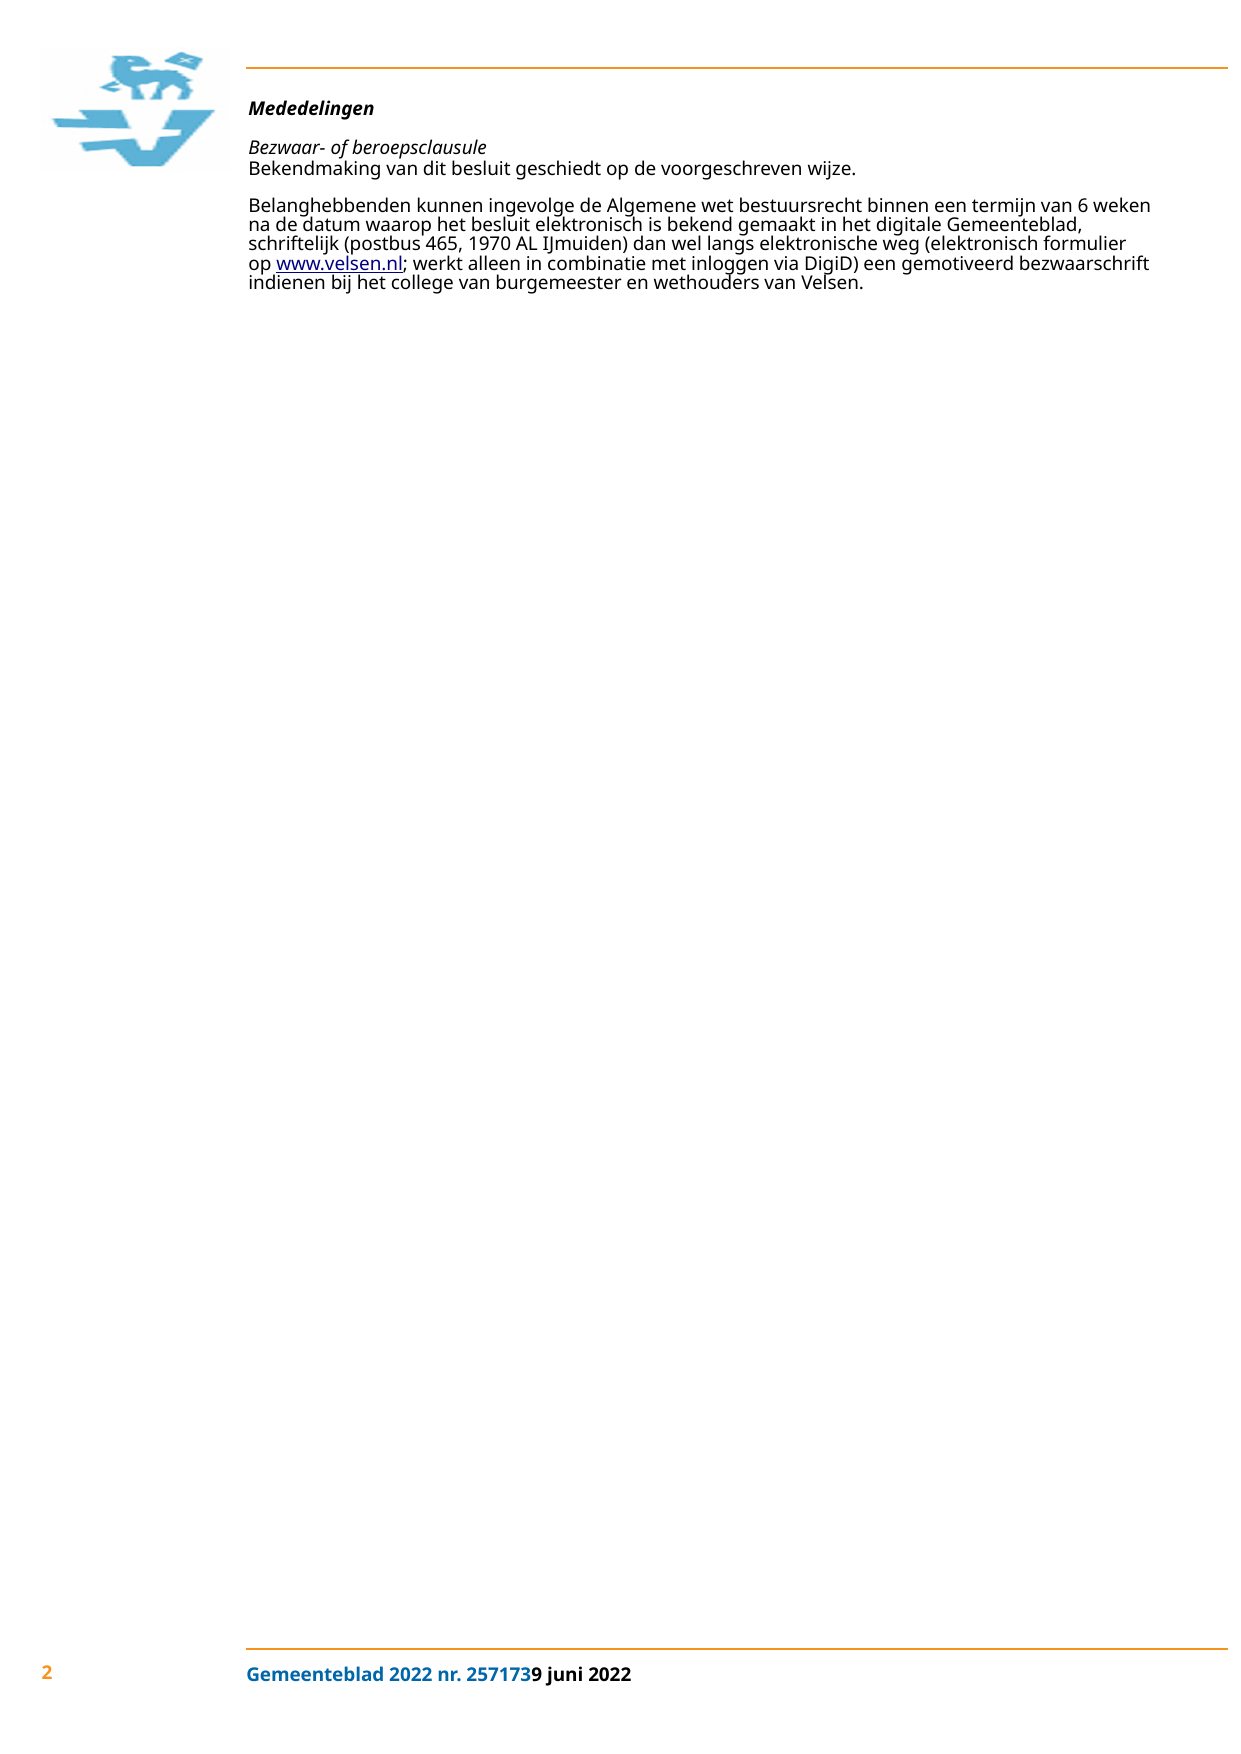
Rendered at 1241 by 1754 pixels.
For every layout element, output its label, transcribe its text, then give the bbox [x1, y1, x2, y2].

text Belanghebbenden kunnen ingevolge de Algemene wet bestuursrecht binnen een termijn van 6 weken na de datum waarop het besluit elektronisch is bekend gemaakt in het digitale Gemeenteblad, schriftelijk (postbus 465, 1970 AL IJmuiden) dan wel langs elektronische weg (elektronisch formulier op www.velsen.nl; werkt alleen in combinatie met inloggen via DigiD) een gemotiveerd bezwaarschrift indienen bij het college van burgemeester en wethouders van Velsen. [248, 197, 1152, 293]
text Bekendmaking van dit besluit geschiedt op de voorgeschreven wijze. [248, 160, 1152, 179]
picture [41, 47, 231, 172]
text Mededelingen [248, 95, 1152, 121]
text Bezwaar- of beroepsclausule [248, 134, 1152, 160]
